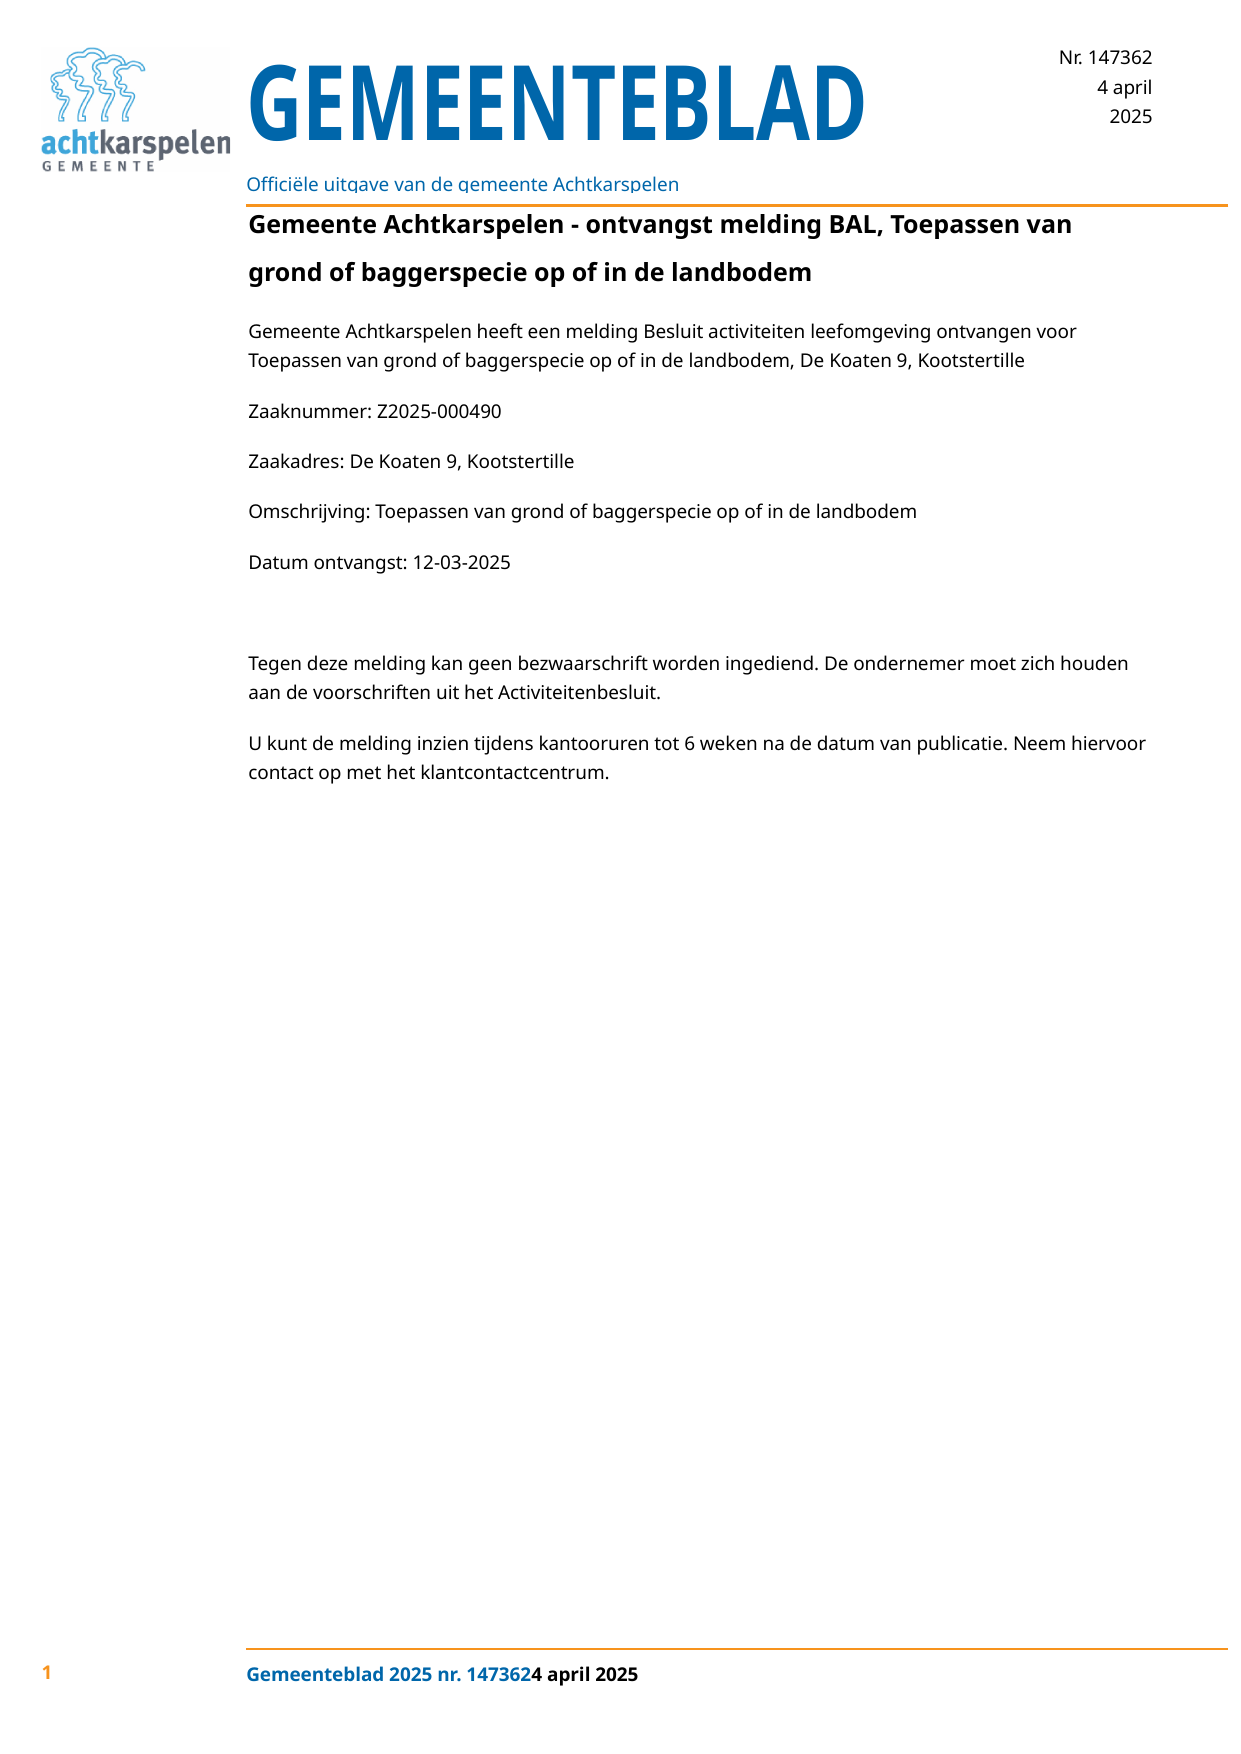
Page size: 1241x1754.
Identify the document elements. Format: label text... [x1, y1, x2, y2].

text Gemeente Achtkarspelen - ontvangst melding BAL, Toepassen van grond of baggerspecie op of in de landbodem [248, 207, 1152, 288]
text Zaaknummer: Z2025-000490 [248, 398, 1152, 424]
picture [41, 47, 231, 172]
text Zaakadres: De Koaten 9, Kootstertille [248, 448, 1152, 474]
text Tegen deze melding kan geen bezwaarschrift worden ingediend. De ondernemer moet zich houden aan de voorschriften uit het Activiteitenbesluit. [248, 650, 1152, 705]
text Omschrijving: Toepassen van grond of baggerspecie op of in de landbodem [248, 499, 1152, 524]
text Gemeente Achtkarspelen heeft een melding Besluit activiteiten leefomgeving ontvangen voor Toepassen van grond of baggerspecie op of in de landbodem, De Koaten 9, Kootstertille [248, 318, 1152, 373]
text Datum ontvangst: 12-03-2025 [248, 549, 1152, 575]
text U kunt de melding inzien tijdens kantooruren tot 6 weken na de datum van publicatie. Neem hiervoor contact op met het klantcontactcentrum. [248, 730, 1152, 785]
